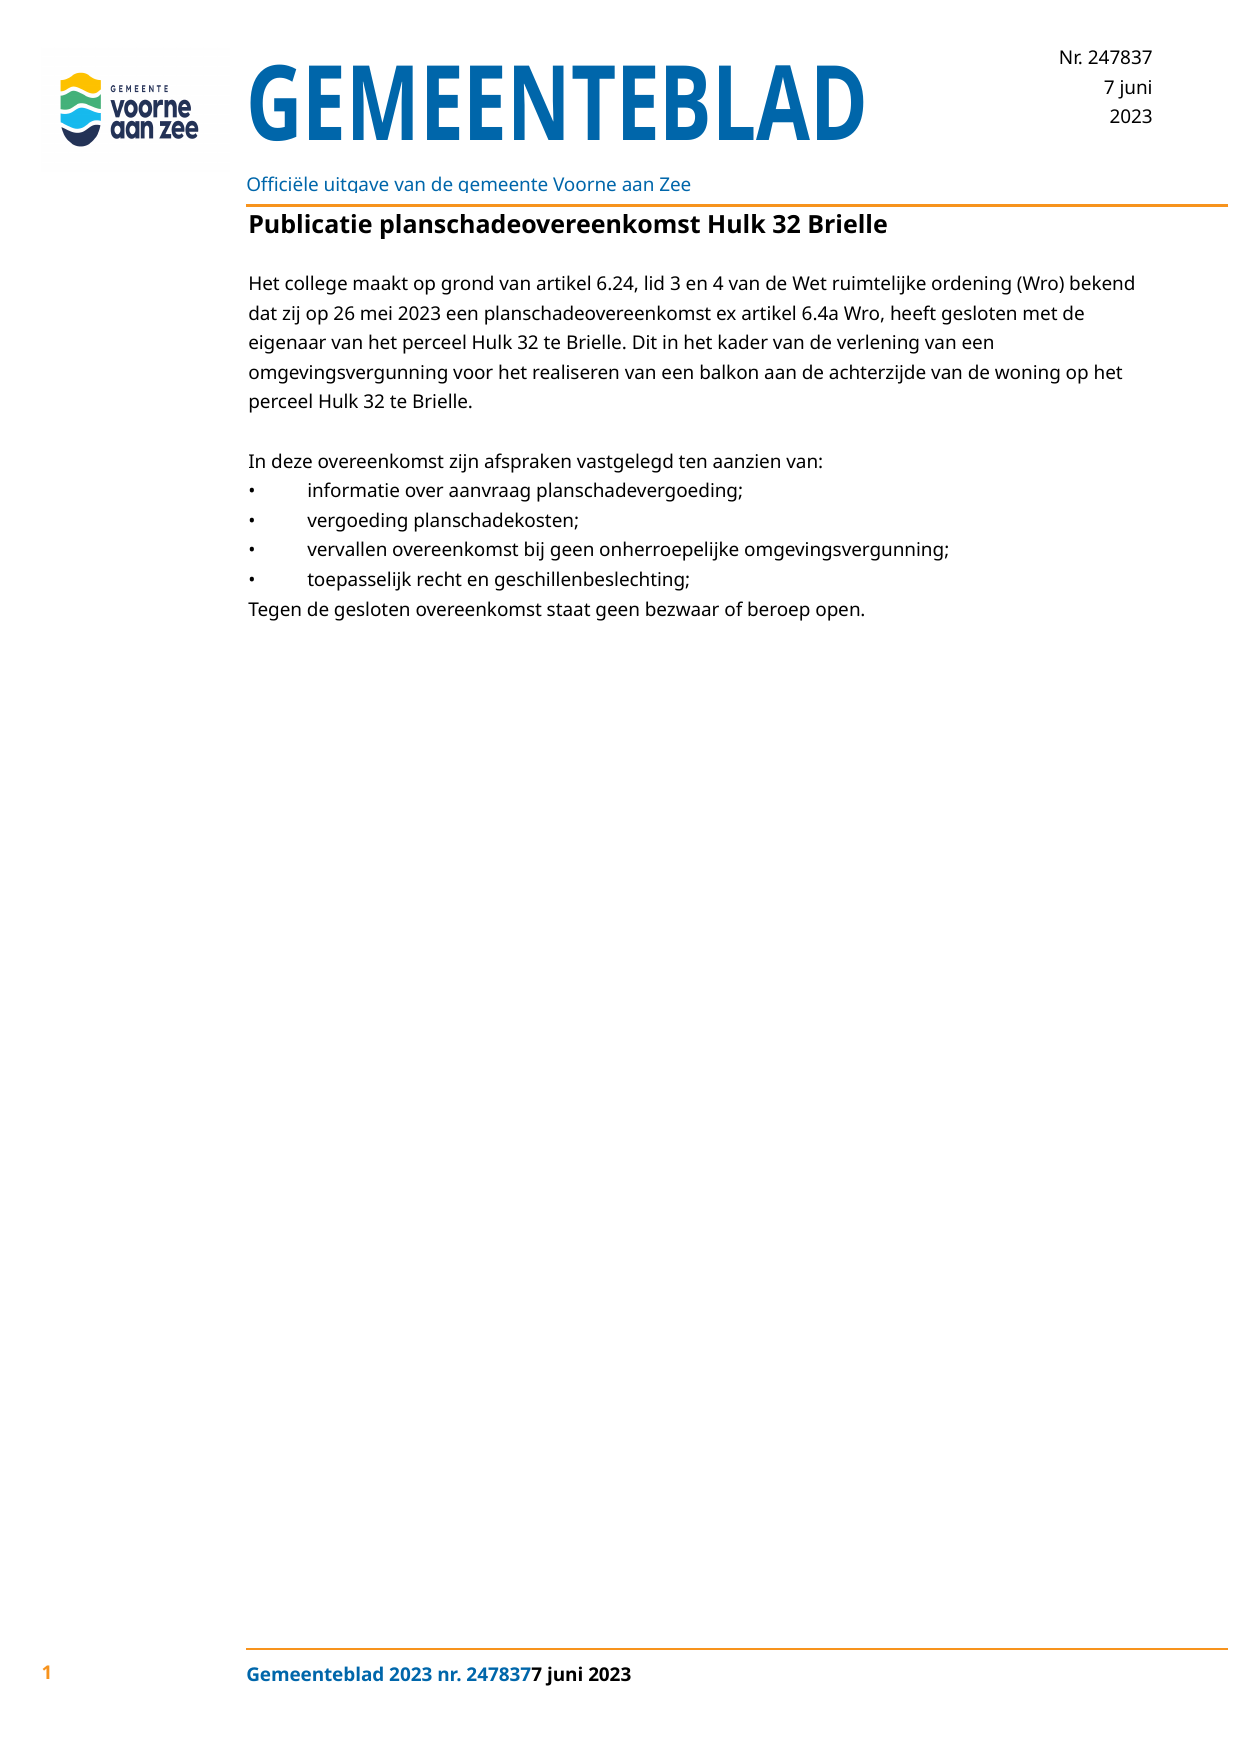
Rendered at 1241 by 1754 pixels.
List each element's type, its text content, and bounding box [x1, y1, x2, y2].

text In deze overeenkomst zijn afspraken vastgelegd ten aanzien van: [248, 448, 1152, 473]
list vergoeding planschadekosten; [248, 507, 1152, 533]
picture [41, 47, 231, 172]
text Het college maakt op grond van artikel 6.24, lid 3 en 4 van de Wet ruimtelijke ordening (Wro) bekend dat zij op 26 mei 2023 een planschadeovereenkomst ex artikel 6.4a Wro, heeft gesloten met de eigenaar van het perceel Hulk 32 te Brielle. Dit in het kader van de verlening van een omgevingsvergunning voor het realiseren van een balkon aan de achterzijde van de woning op het perceel Hulk 32 te Brielle. [248, 270, 1152, 414]
list informatie over aanvraag planschadevergoeding; [248, 477, 1152, 503]
list toepasselijk recht en geschillenbeslechting; [248, 566, 1152, 592]
list vervallen overeenkomst bij geen onherroepelijke omgevingsvergunning; [248, 537, 1152, 562]
text Publicatie planschadeovereenkomst Hulk 32 Brielle [248, 207, 1152, 241]
text Tegen de gesloten overeenkomst staat geen bezwaar of beroep open. [248, 596, 1152, 621]
